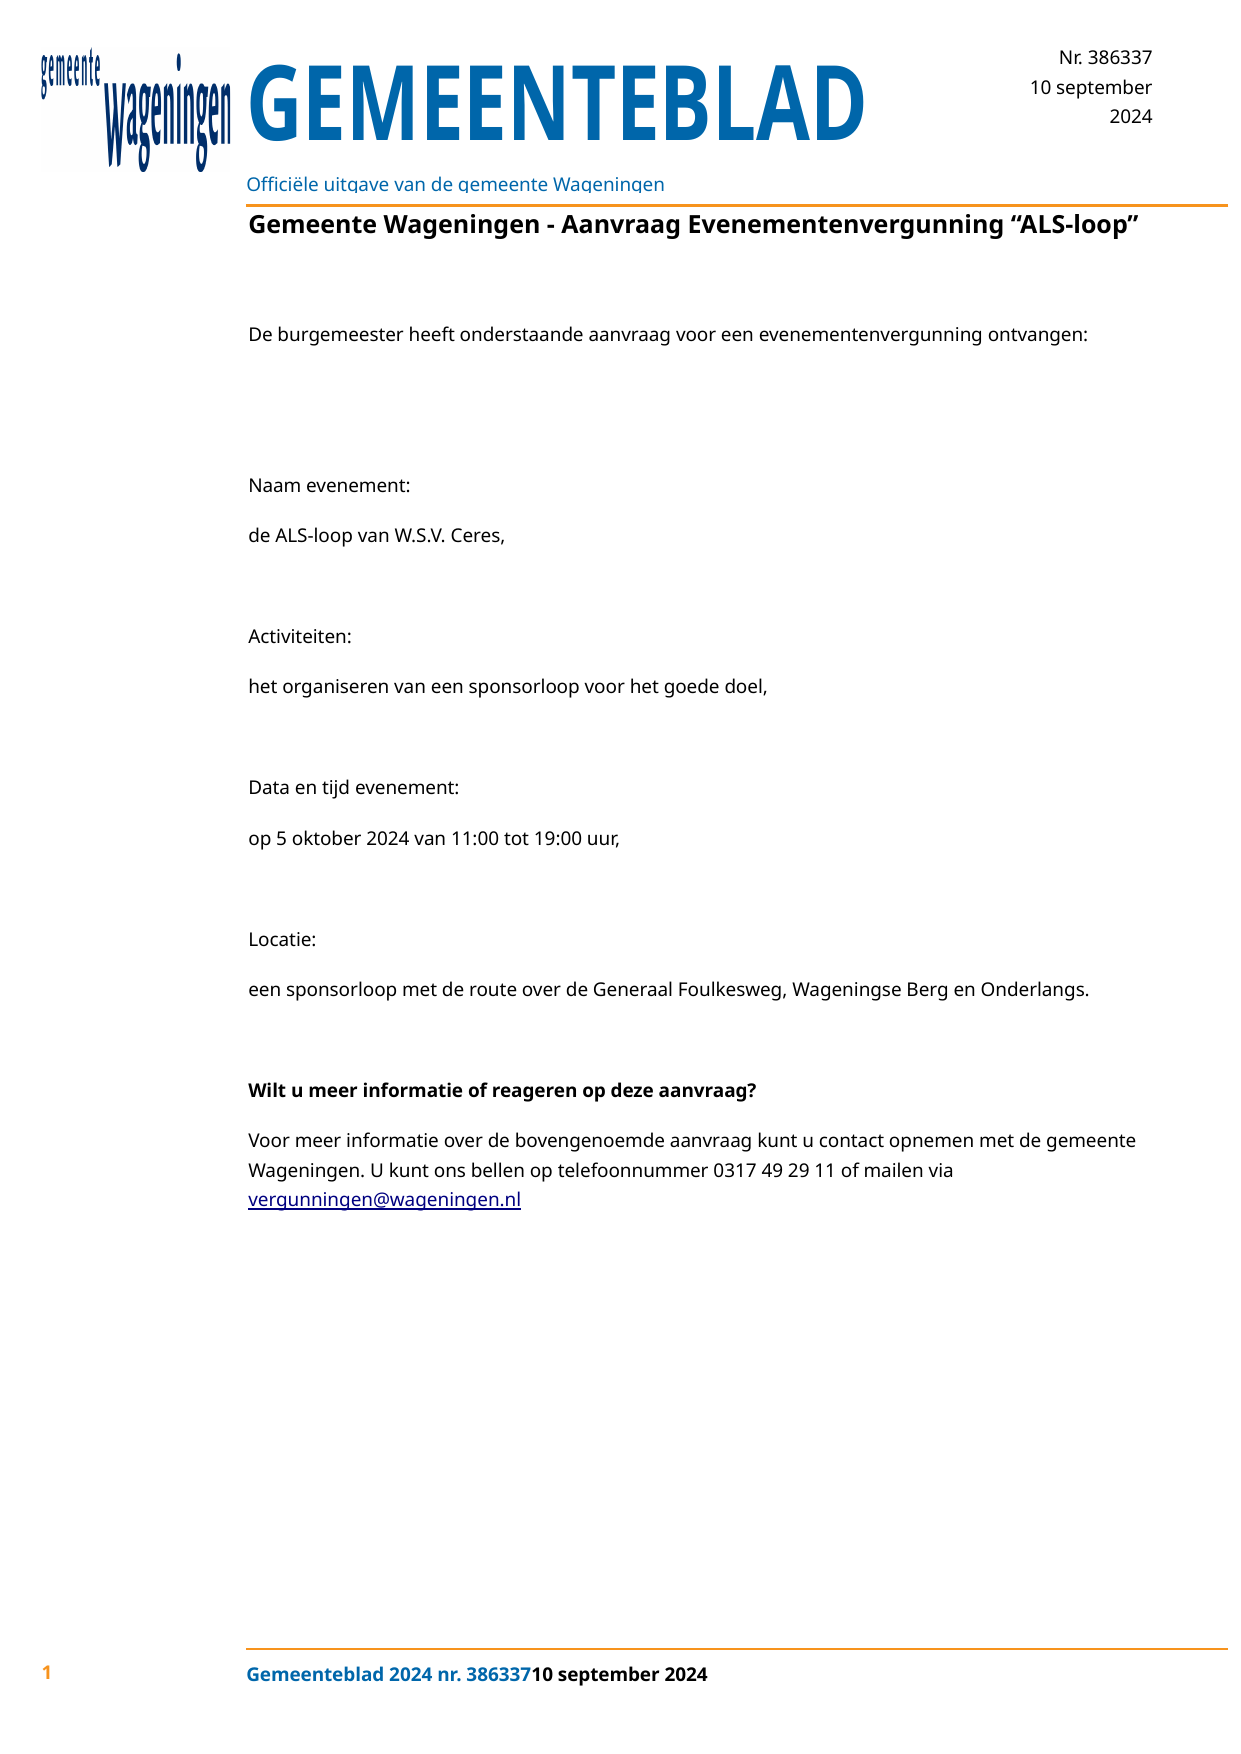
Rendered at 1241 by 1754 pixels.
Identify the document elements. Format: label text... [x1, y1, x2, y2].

text op 5 oktober 2024 van 11:00 tot 19:00 uur, [248, 825, 1152, 851]
text de ALS-loop van W.S.V. Ceres, [248, 522, 1152, 548]
text De burgemeester heeft onderstaande aanvraag voor een evenementenvergunning ontvangen: [248, 321, 1152, 346]
text Data en tijd evenement: [248, 774, 1152, 800]
text Voor meer informatie over de bovengenoemde aanvraag kunt u contact opnemen met de gemeente Wageningen. U kunt ons bellen op telefoonnummer 0317 49 29 11 of mailen via vergunningen@wageningen.nl [248, 1127, 1152, 1212]
text Locatie: [248, 926, 1152, 951]
text Wilt u meer informatie of reageren op deze aanvraag? [248, 1077, 1152, 1103]
text een sponsorloop met de route over de Generaal Foulkesweg, Wageningse Berg en Onderlangs. [248, 976, 1152, 1002]
text Activiteiten: [248, 623, 1152, 649]
text het organiseren van een sponsorloop voor het goede doel, [248, 674, 1152, 699]
text Naam evenement: [248, 472, 1152, 498]
text Gemeente Wageningen - Aanvraag Evenementenvergunning “ALS-loop” [248, 207, 1152, 241]
picture [41, 47, 231, 172]
